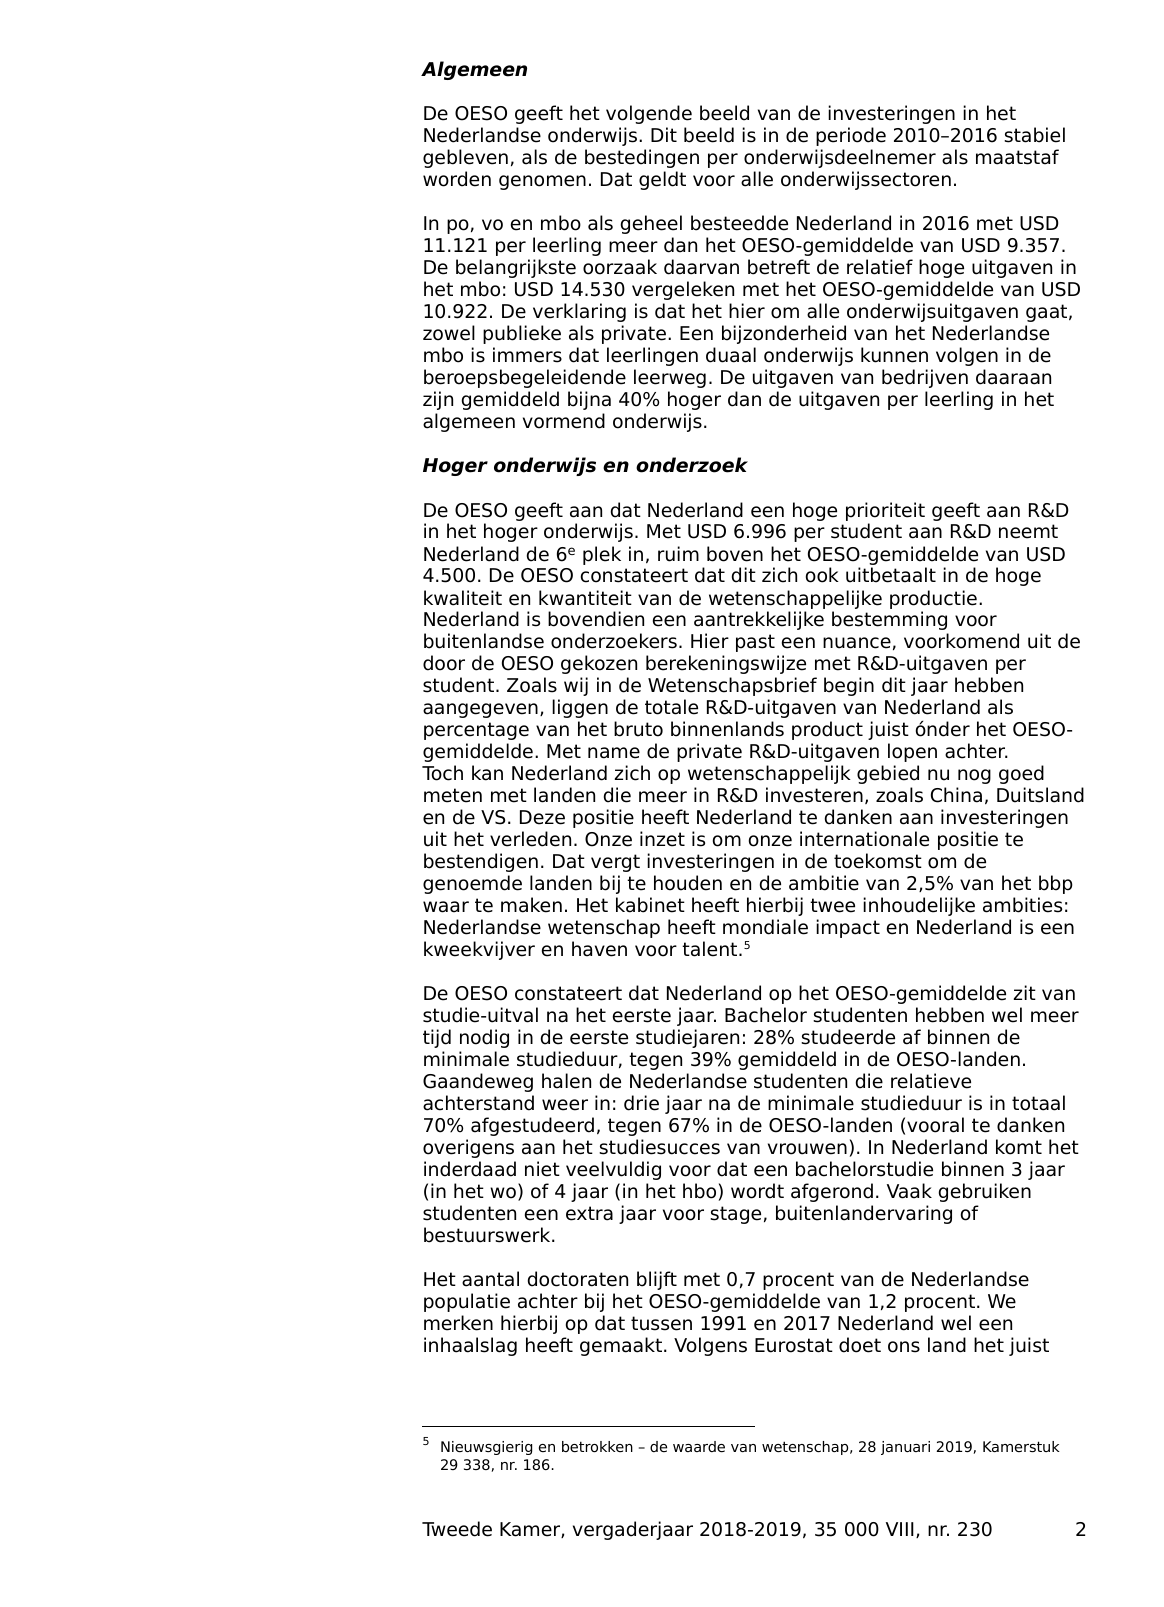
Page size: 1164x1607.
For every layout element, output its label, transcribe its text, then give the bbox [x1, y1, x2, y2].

text De OESO geeft het volgende beeld van de investeringen in het Nederlandse onderwijs. Dit beeld is in de periode 2010–2016 stabiel gebleven, als de bestedingen per onderwijsdeelnemer als maatstaf worden genomen. Dat geldt voor alle onderwijssectoren. [422, 103, 1087, 191]
text In po, vo en mbo als geheel besteedde Nederland in 2016 met USD 11.121 per leerling meer dan het OESO-gemiddelde van USD 9.357. De belangrijkste oorzaak daarvan betreft de relatief hoge uitgaven in het mbo: USD 14.530 vergeleken met het OESO-gemiddelde van USD 10.922. De verklaring is dat het hier om alle onderwijsuitgaven gaat, zowel publieke als private. Een bijzonderheid van het Nederlandse mbo is immers dat leerlingen duaal onderwijs kunnen volgen in de beroepsbegeleidende leerweg. De uitgaven van bedrijven daaraan zijn gemiddeld bijna 40% hoger dan de uitgaven per leerling in het algemeen vormend onderwijs. [422, 213, 1087, 433]
subtitle Algemeen [422, 59, 1087, 81]
text De OESO geeft aan dat Nederland een hoge prioriteit geeft aan R&D in het hoger onderwijs. Met USD 6.996 per student aan R&D neemt Nederland de 6e plek in, ruim boven het OESO-gemiddelde van USD 4.500. De OESO constateert dat dit zich ook uitbetaalt in de hoge kwaliteit en kwantiteit van de wetenschappelijke productie. Nederland is bovendien een aantrekkelijke bestemming voor buitenlandse onderzoekers. Hier past een nuance, voorkomend uit de door de OESO gekozen berekeningswijze met R&D-uitgaven per student. Zoals wij in de Wetenschapsbrief begin dit jaar hebben aangegeven, liggen de totale R&D-uitgaven van Nederland als percentage van het bruto binnenlands product juist ónder het OESO-gemiddelde. Met name de private R&D-uitgaven lopen achter. [422, 499, 1087, 763]
subtitle Hoger onderwijs en onderzoek [422, 455, 1087, 477]
text Toch kan Nederland zich op wetenschappelijk gebied nu nog goed meten met landen die meer in R&D investeren, zoals China, Duitsland en de VS. Deze positie heeft Nederland te danken aan investeringen uit het verleden. Onze inzet is om onze internationale positie te bestendigen. Dat vergt investeringen in de toekomst om de genoemde landen bij te houden en de ambitie van 2,5% van het bbp waar te maken. Het kabinet heeft hierbij twee inhoudelijke ambities: Nederlandse wetenschap heeft mondiale impact en Nederland is een kweekvijver en haven voor talent. [422, 763, 1087, 961]
text De OESO constateert dat Nederland op het OESO-gemiddelde zit van studie-uitval na het eerste jaar. Bachelor studenten hebben wel meer tijd nodig in de eerste studiejaren: 28% studeerde af binnen de minimale studieduur, tegen 39% gemiddeld in de OESO-landen. Gaandeweg halen de Nederlandse studenten die relatieve achterstand weer in: drie jaar na de minimale studieduur is in totaal 70% afgestudeerd, tegen 67% in de OESO-landen (vooral te danken overigens aan het studiesucces van vrouwen). In Nederland komt het inderdaad niet veelvuldig voor dat een bachelorstudie binnen 3 jaar (in het wo) of 4 jaar (in het hbo) wordt afgerond. Vaak gebruiken studenten een extra jaar voor stage, buitenlandervaring of bestuurswerk. [422, 983, 1087, 1247]
text Nieuwsgierig en betrokken – de waarde van wetenschap, 28 januari 2019, Kamerstuk 29 338, nr. 186. [422, 1435, 1087, 1474]
text Het aantal doctoraten blijft met 0,7 procent van de Nederlandse populatie achter bij het OESO-gemiddelde van 1,2 procent. We merken hierbij op dat tussen 1991 en 2017 Nederland wel een inhaalslag heeft gemaakt. Volgens Eurostat doet ons land het juist [422, 1269, 1087, 1357]
